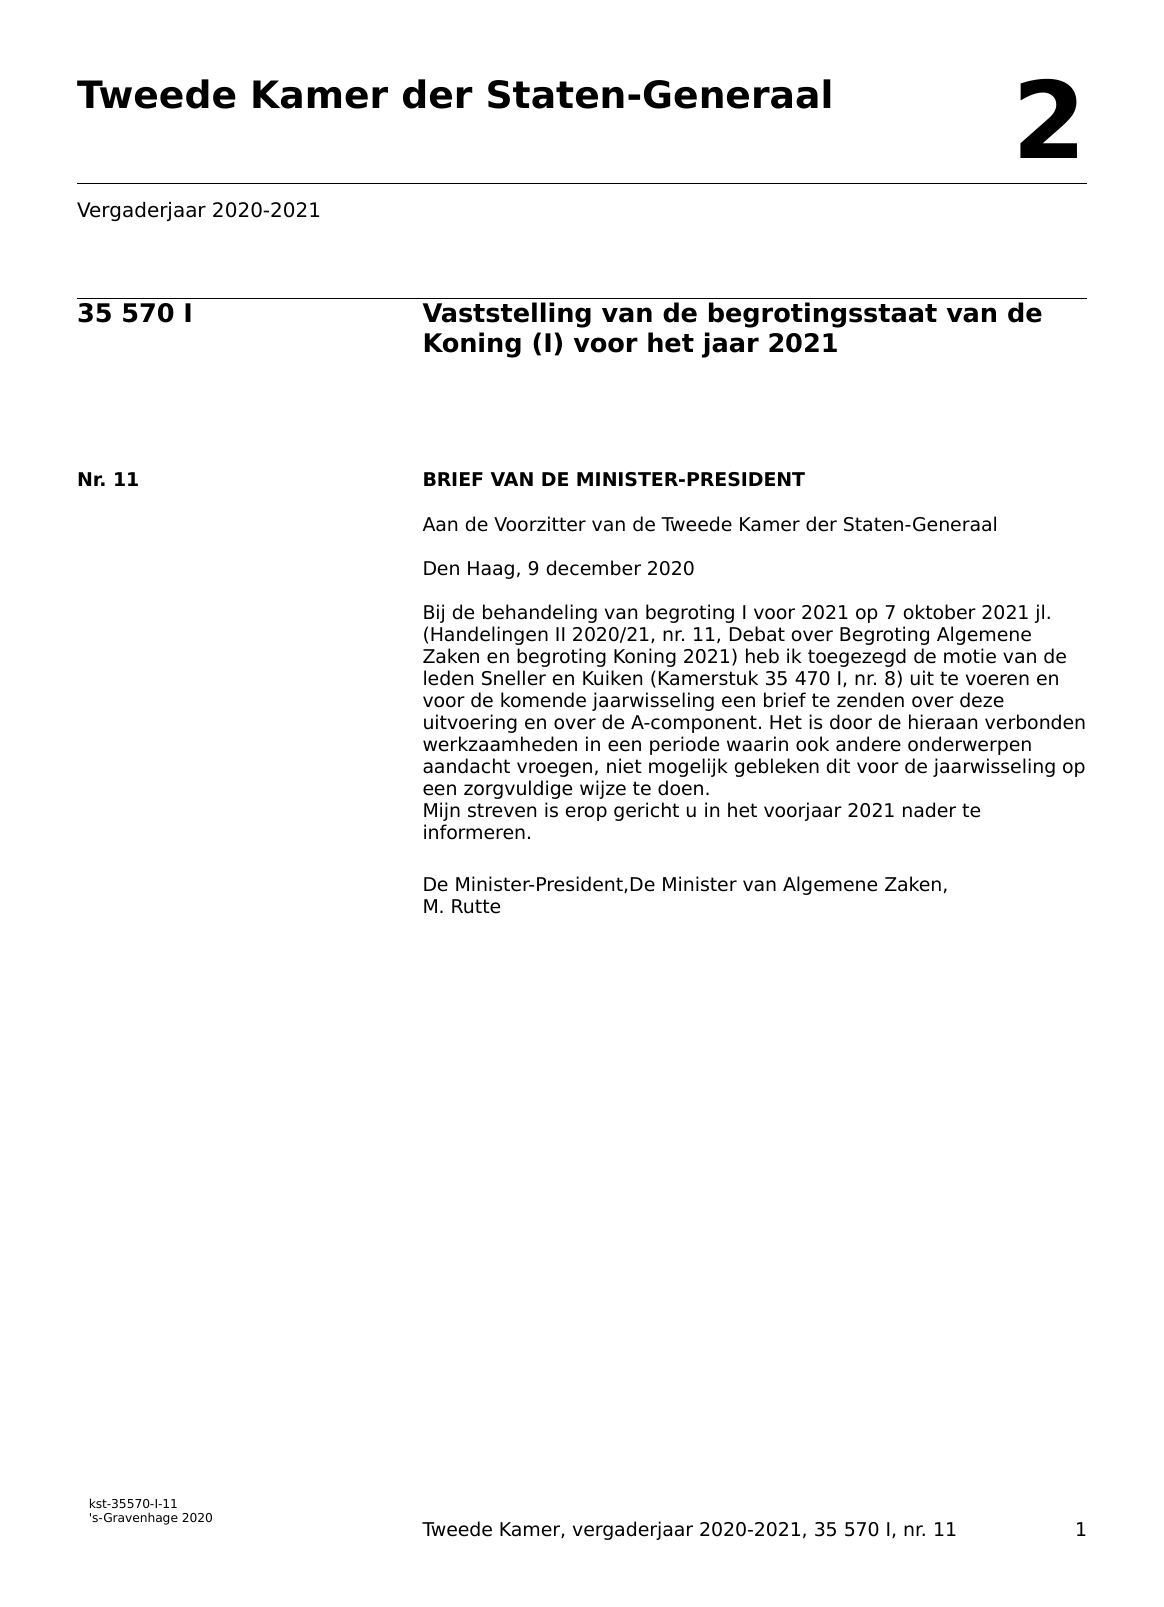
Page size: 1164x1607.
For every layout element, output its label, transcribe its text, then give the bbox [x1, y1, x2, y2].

text De Minister-President,De Minister van Algemene Zaken, M. Rutte [422, 874, 1087, 918]
text Mijn streven is erop gericht u in het voorjaar 2021 nader te informeren. [422, 800, 1087, 844]
table_header 2 [886, 59, 1087, 183]
table_header Tweede Kamer der Staten-Generaal [77, 59, 886, 183]
text 's-Gravenhage 2020 [88, 1511, 323, 1525]
subtitle 35 570 I Vaststelling van de begrotingsstaat van de Koning (I) voor het jaar 2021 [77, 299, 1087, 358]
table_cell Vergaderjaar 2020-2021 [77, 184, 1087, 298]
subtitle Nr. 11 BRIEF VAN DE MINISTER-PRESIDENT [77, 469, 1087, 491]
text Den Haag, 9 december 2020 [422, 558, 1087, 580]
text Aan de Voorzitter van de Tweede Kamer der Staten-Generaal [422, 513, 1087, 536]
text Bij de behandeling van begroting I voor 2021 op 7 oktober 2021 jl. (Handelingen II 2020/21, nr. 11, Debat over Begroting Algemene Zaken en begroting Koning 2021) heb ik toegezegd de motie van de leden Sneller en Kuiken (Kamerstuk 35 470 I, nr. 8) uit te voeren en voor de komende jaarwisseling een brief te zenden over deze uitvoering en over de A-component. Het is door de hieraan verbonden werkzaamheden in een periode waarin ook andere onderwerpen aandacht vroegen, niet mogelijk gebleken dit voor de jaarwisseling op een zorgvuldige wijze te doen. [422, 602, 1087, 800]
text kst-35570-I-11 [88, 1497, 323, 1511]
